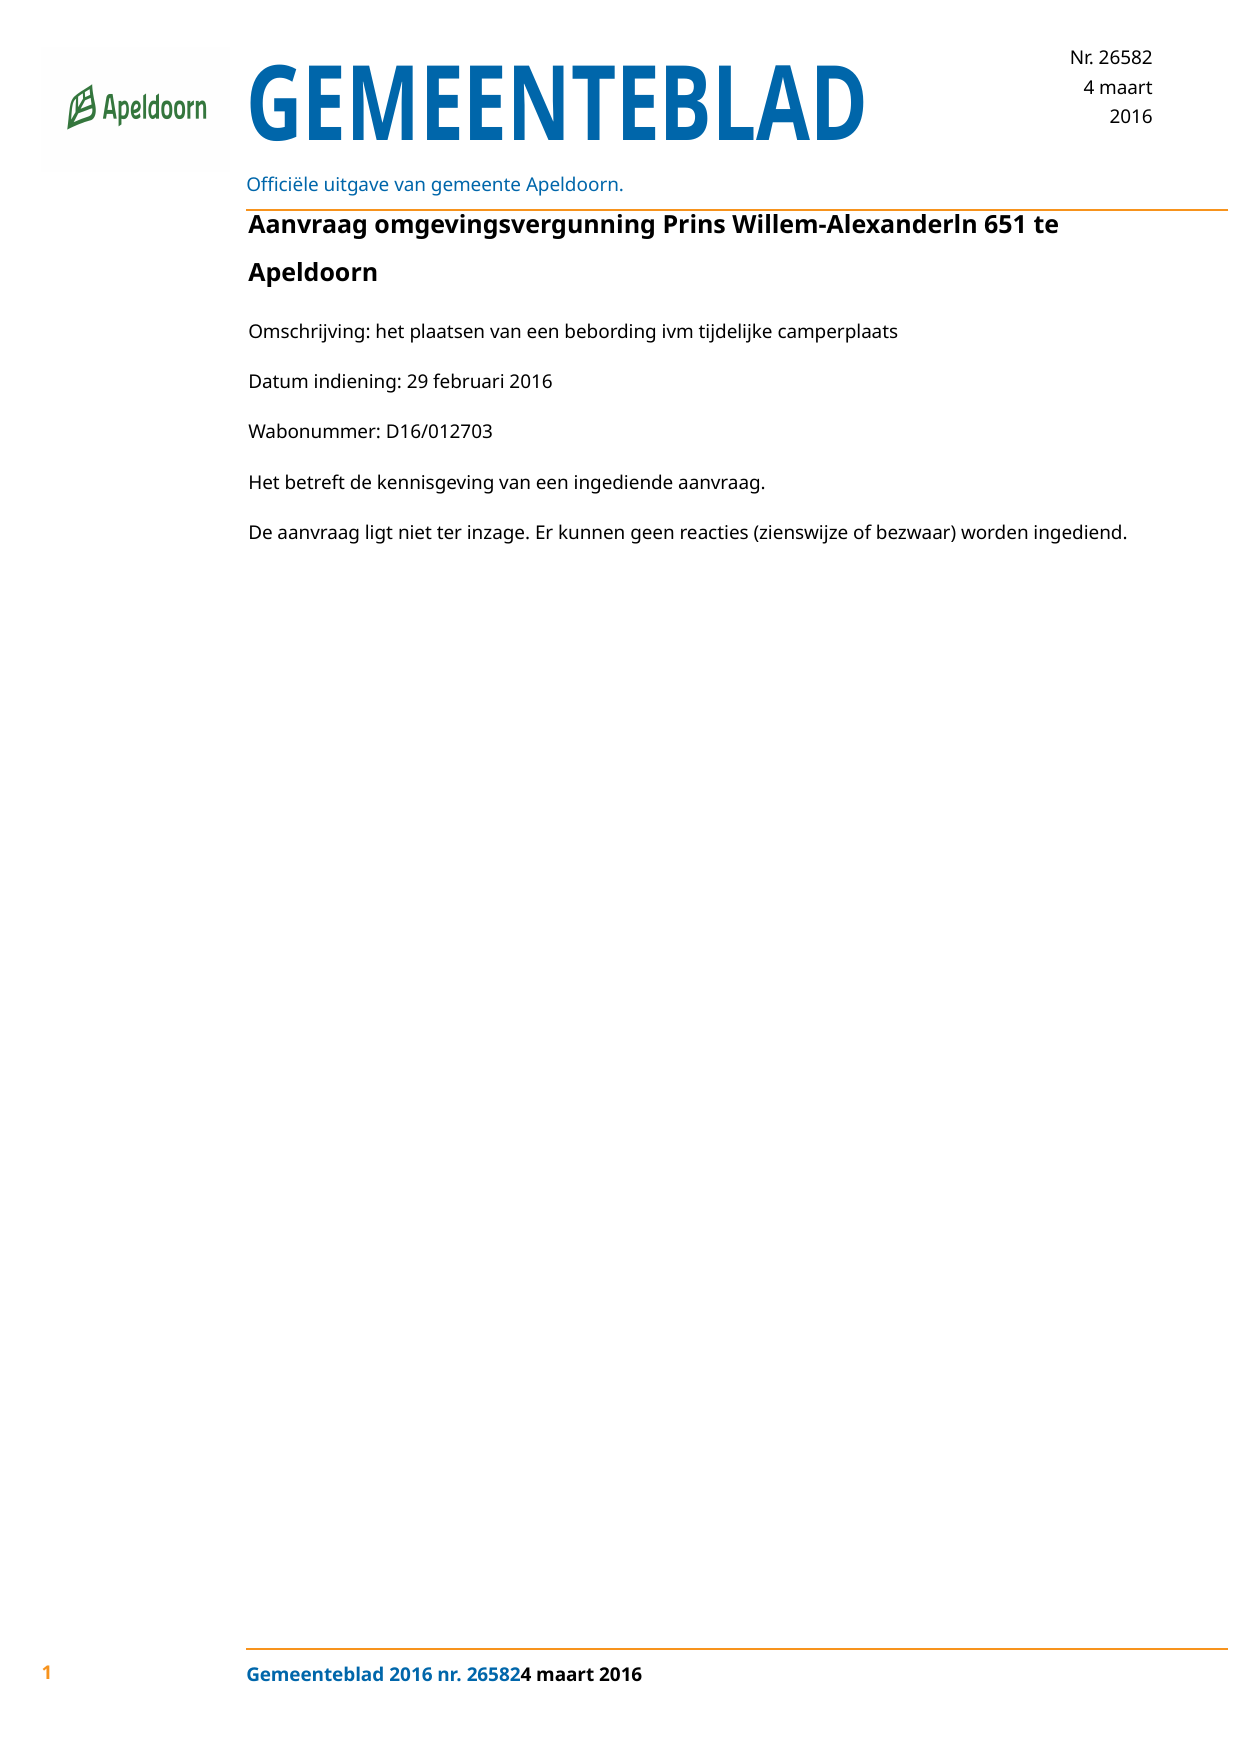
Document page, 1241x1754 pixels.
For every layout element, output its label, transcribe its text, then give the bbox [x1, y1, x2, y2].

text Omschrijving: het plaatsen van een bebording ivm tijdelijke camperplaats [248, 318, 1152, 344]
text Wabonummer: D16/012703 [248, 419, 1152, 444]
text Aanvraag omgevingsvergunning Prins Willem-Alexanderln 651 te Apeldoorn [248, 211, 1152, 288]
text Datum indiening: 29 februari 2016 [248, 368, 1152, 394]
picture [41, 47, 231, 172]
text Het betreft de kennisgeving van een ingediende aanvraag. [248, 469, 1152, 495]
text De aanvraag ligt niet ter inzage. Er kunnen geen reacties (zienswijze of bezwaar) worden ingediend. [248, 519, 1152, 545]
